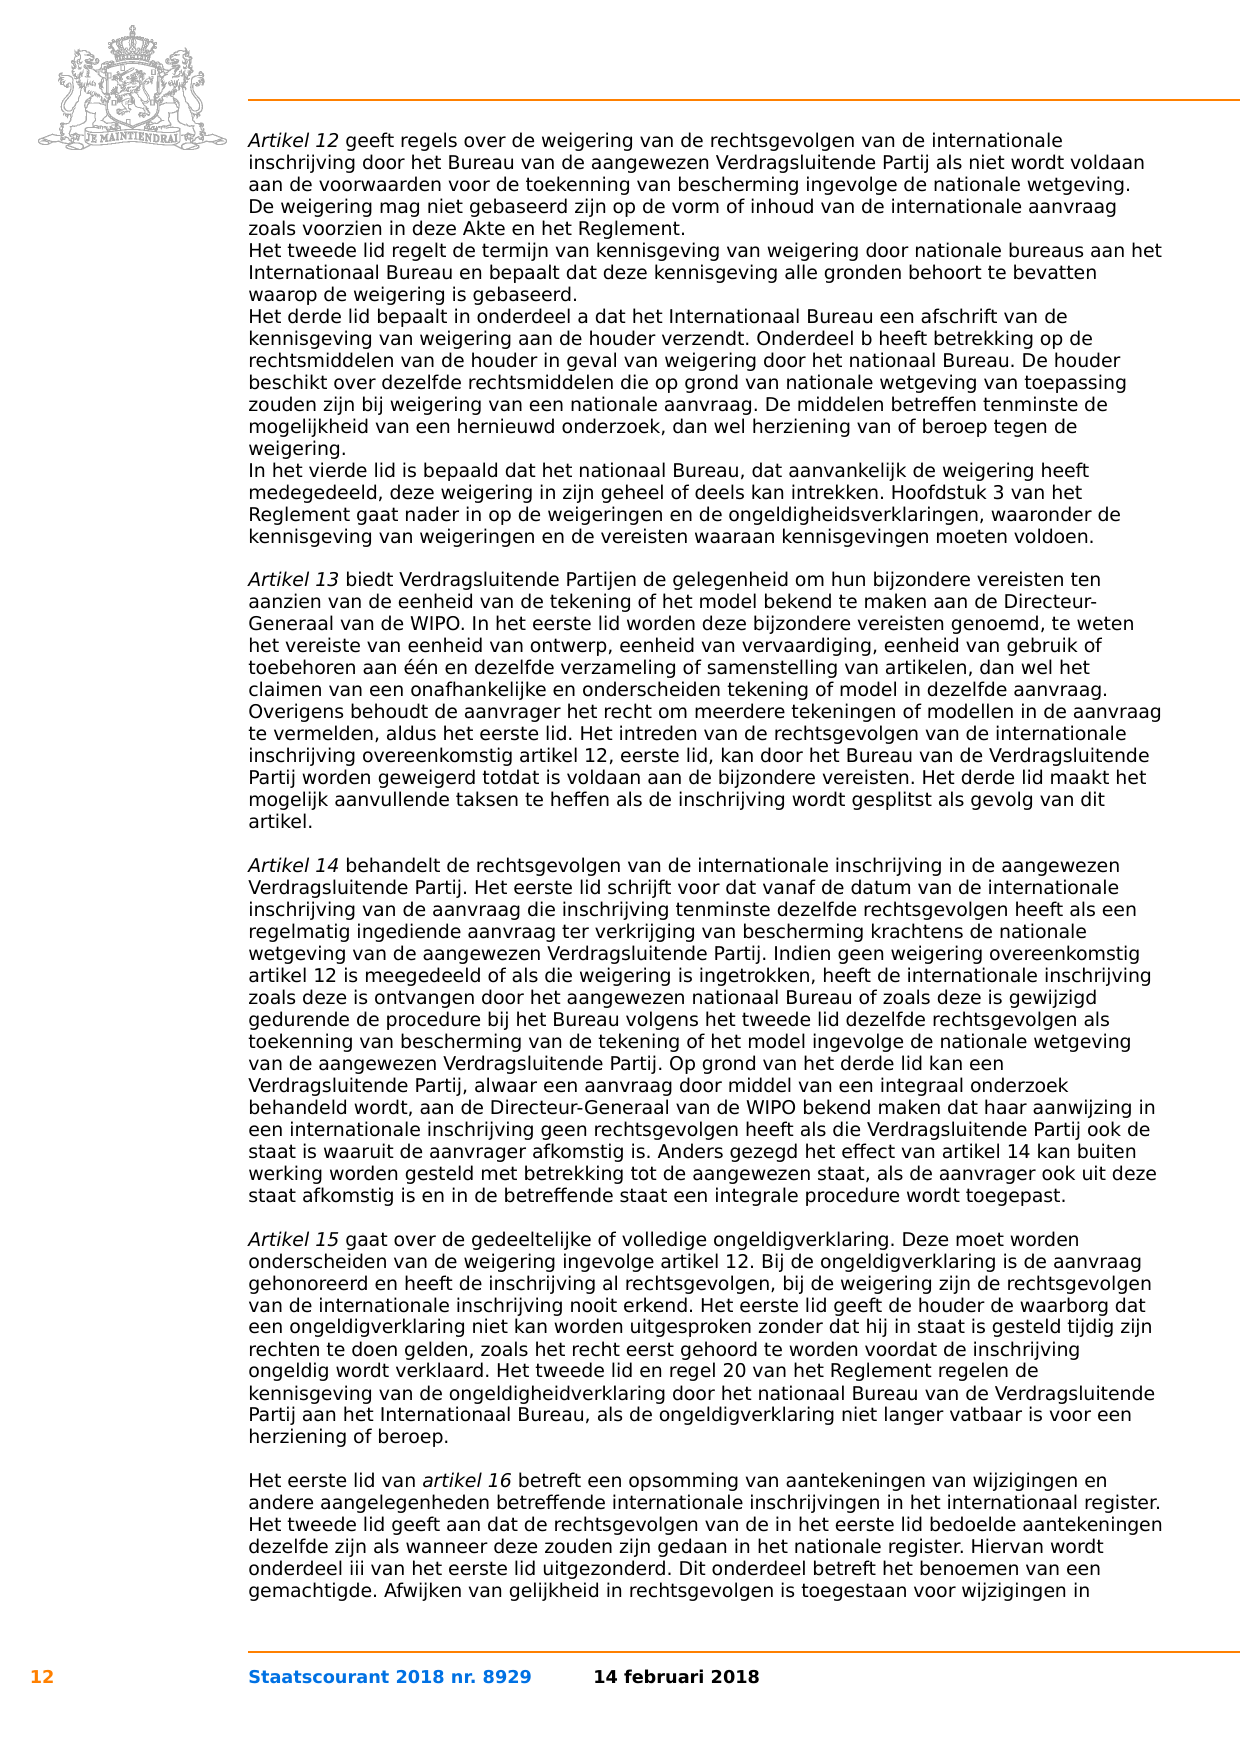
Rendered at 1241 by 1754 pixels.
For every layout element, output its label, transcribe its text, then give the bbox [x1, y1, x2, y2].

text Artikel 12 geeft regels over de weigering van de rechtsgevolgen van de internationale inschrijving door het Bureau van de aangewezen Verdragsluitende Partij als niet wordt voldaan aan de voorwaarden voor de toekenning van bescherming ingevolge de nationale wetgeving. De weigering mag niet gebaseerd zijn op de vorm of inhoud van de internationale aanvraag zoals voorzien in deze Akte en het Reglement. [248, 130, 1163, 240]
text Het tweede lid geeft aan dat de rechtsgevolgen van de in het eerste lid bedoelde aantekeningen dezelfde zijn als wanneer deze zouden zijn gedaan in het nationale register. Hiervan wordt onderdeel iii van het eerste lid uitgezonderd. Dit onderdeel betreft het benoemen van een gemachtigde. Afwijken van gelijkheid in rechtsgevolgen is toegestaan voor wijzigingen in [248, 1514, 1163, 1602]
text Artikel 14 behandelt de rechtsgevolgen van de internationale inschrijving in de aangewezen Verdragsluitende Partij. Het eerste lid schrijft voor dat vanaf de datum van de internationale inschrijving van de aanvraag die inschrijving tenminste dezelfde rechtsgevolgen heeft als een regelmatig ingediende aanvraag ter verkrijging van bescherming krachtens de nationale wetgeving van de aangewezen Verdragsluitende Partij. Indien geen weigering overeenkomstig artikel 12 is meegedeeld of als die weigering is ingetrokken, heeft de internationale inschrijving zoals deze is ontvangen door het aangewezen nationaal Bureau of zoals deze is gewijzigd gedurende de procedure bij het Bureau volgens het tweede lid dezelfde rechtsgevolgen als toekenning van bescherming van de tekening of het model ingevolge de nationale wetgeving van de aangewezen Verdragsluitende Partij. Op grond van het derde lid kan een Verdragsluitende Partij, alwaar een aanvraag door middel van een integraal onderzoek behandeld wordt, aan de Directeur-Generaal van de WIPO bekend maken dat haar aanwijzing in een internationale inschrijving geen rechtsgevolgen heeft als die Verdragsluitende Partij ook de staat is waaruit de aanvrager afkomstig is. Anders gezegd het effect van artikel 14 kan buiten werking worden gesteld met betrekking tot de aangewezen staat, als de aanvrager ook uit deze staat afkomstig is en in de betreffende staat een integrale procedure wordt toegepast. [248, 855, 1163, 1207]
text Artikel 13 biedt Verdragsluitende Partijen de gelegenheid om hun bijzondere vereisten ten aanzien van de eenheid van de tekening of het model bekend te maken aan de Directeur-Generaal van de WIPO. In het eerste lid worden deze bijzondere vereisten genoemd, te weten het vereiste van eenheid van ontwerp, eenheid van vervaardiging, eenheid van gebruik of toebehoren aan één en dezelfde verzameling of samenstelling van artikelen, dan wel het claimen van een onafhankelijke en onderscheiden tekening of model in dezelfde aanvraag. Overigens behoudt de aanvrager het recht om meerdere tekeningen of modellen in de aanvraag te vermelden, aldus het eerste lid. Het intreden van de rechtsgevolgen van de internationale inschrijving overeenkomstig artikel 12, eerste lid, kan door het Bureau van de Verdragsluitende Partij worden geweigerd totdat is voldaan aan de bijzondere vereisten. Het derde lid maakt het mogelijk aanvullende taksen te heffen als de inschrijving wordt gesplitst als gevolg van dit artikel. [248, 569, 1163, 833]
text In het vierde lid is bepaald dat het nationaal Bureau, dat aanvankelijk de weigering heeft medegedeeld, deze weigering in zijn geheel of deels kan intrekken. Hoofdstuk 3 van het Reglement gaat nader in op de weigeringen en de ongeldigheidsverklaringen, waaronder de kennisgeving van weigeringen en de vereisten waaraan kennisgevingen moeten voldoen. [248, 459, 1163, 547]
text Artikel 15 gaat over de gedeeltelijke of volledige ongeldigverklaring. Deze moet worden onderscheiden van de weigering ingevolge artikel 12. Bij de ongeldigverklaring is de aanvraag gehonoreerd en heeft de inschrijving al rechtsgevolgen, bij de weigering zijn de rechtsgevolgen van de internationale inschrijving nooit erkend. Het eerste lid geeft de houder de waarborg dat een ongeldigverklaring niet kan worden uitgesproken zonder dat hij in staat is gesteld tijdig zijn rechten te doen gelden, zoals het recht eerst gehoord te worden voordat de inschrijving ongeldig wordt verklaard. Het tweede lid en regel 20 van het Reglement regelen de kennisgeving van de ongeldigheidverklaring door het nationaal Bureau van de Verdragsluitende Partij aan het Internationaal Bureau, als de ongeldigverklaring niet langer vatbaar is voor een herziening of beroep. [248, 1228, 1163, 1448]
text Het tweede lid regelt de termijn van kennisgeving van weigering door nationale bureaus aan het Internationaal Bureau en bepaalt dat deze kennisgeving alle gronden behoort te bevatten waarop de weigering is gebaseerd. [248, 240, 1163, 306]
text Het derde lid bepaalt in onderdeel a dat het Internationaal Bureau een afschrift van de kennisgeving van weigering aan de houder verzendt. Onderdeel b heeft betrekking op de rechtsmiddelen van de houder in geval van weigering door het nationaal Bureau. De houder beschikt over dezelfde rechtsmiddelen die op grond van nationale wetgeving van toepassing zouden zijn bij weigering van een nationale aanvraag. De middelen betreffen tenminste de mogelijkheid van een hernieuwd onderzoek, dan wel herziening van of beroep tegen de weigering. [248, 306, 1163, 459]
picture [38, 25, 227, 150]
text Het eerste lid van artikel 16 betreft een opsomming van aantekeningen van wijzigingen en andere aangelegenheden betreffende internationale inschrijvingen in het internationaal register. [248, 1470, 1163, 1514]
